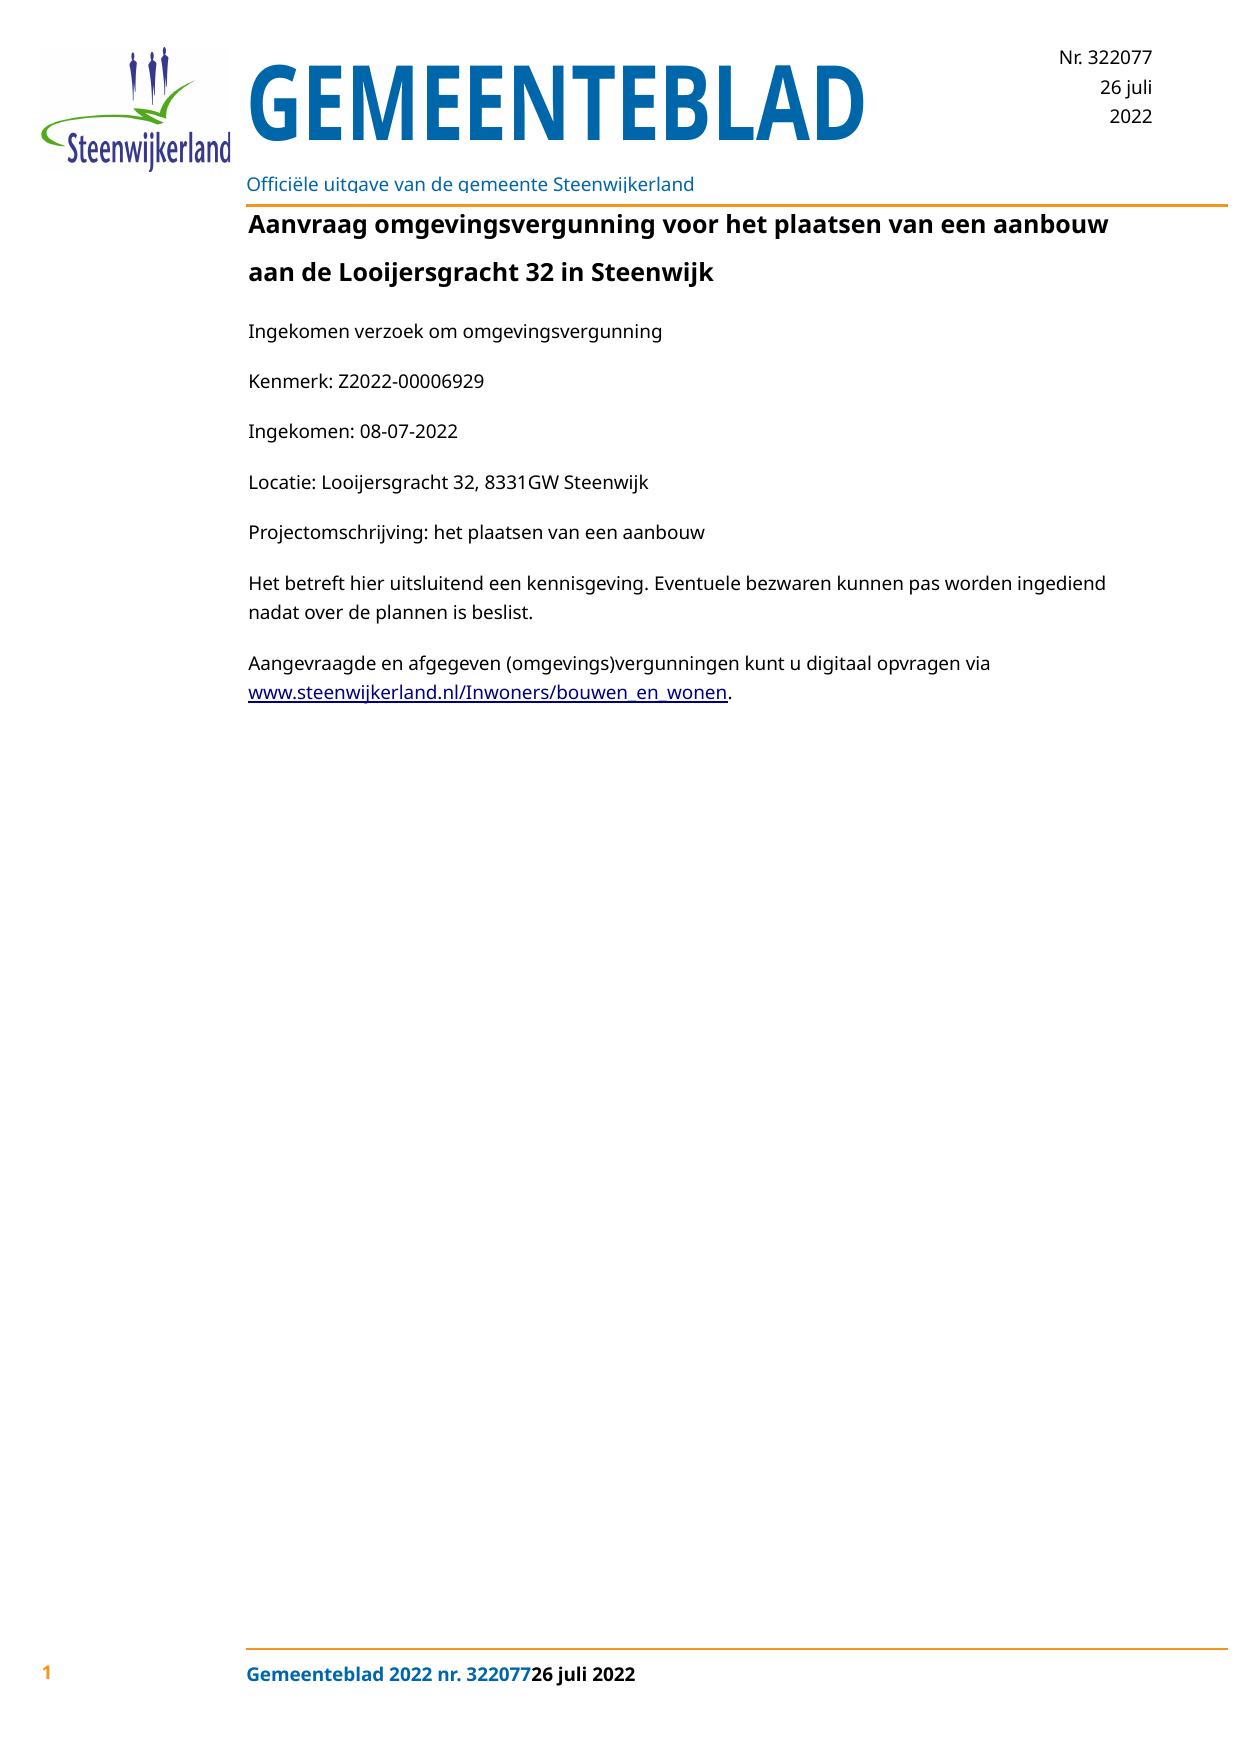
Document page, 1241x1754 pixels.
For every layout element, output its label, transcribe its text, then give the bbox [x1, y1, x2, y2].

text Ingekomen: 08-07-2022 [248, 419, 1152, 444]
text Ingekomen verzoek om omgevingsvergunning [248, 318, 1152, 344]
text Aangevraagde en afgegeven (omgevings)vergunningen kunt u digitaal opvragen via www.steenwijkerland.nl/Inwoners/bouwen_en_wonen. [248, 650, 1152, 705]
picture [41, 47, 231, 172]
text Locatie: Looijersgracht 32, 8331GW Steenwijk [248, 469, 1152, 495]
text Aanvraag omgevingsvergunning voor het plaatsen van een aanbouw aan de Looijersgracht 32 in Steenwijk [248, 207, 1152, 288]
text Projectomschrijving: het plaatsen van een aanbouw [248, 519, 1152, 545]
text Kenmerk: Z2022-00006929 [248, 368, 1152, 394]
text Het betreft hier uitsluitend een kennisgeving. Eventuele bezwaren kunnen pas worden ingediend nadat over de plannen is beslist. [248, 570, 1152, 625]
